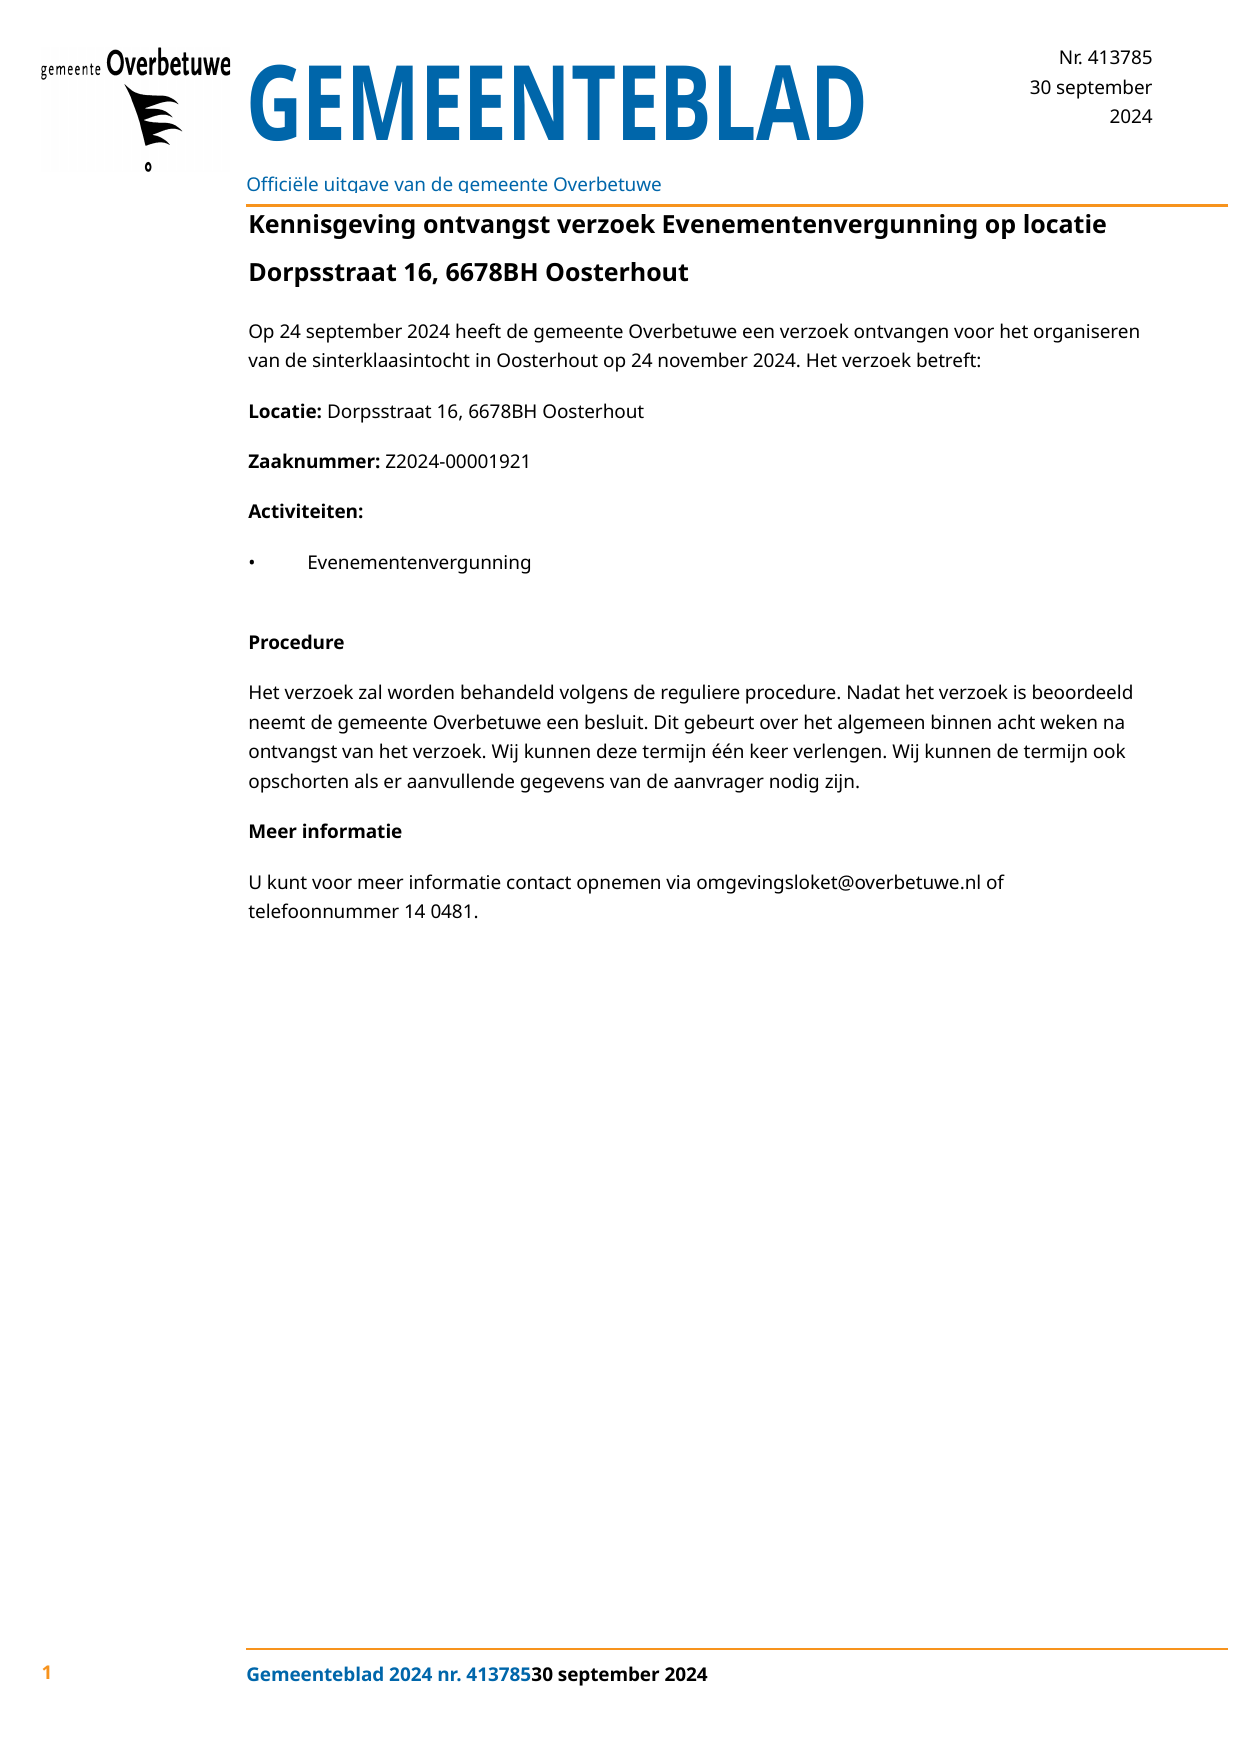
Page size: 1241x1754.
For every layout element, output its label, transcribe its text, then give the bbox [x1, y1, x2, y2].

text Op 24 september 2024 heeft de gemeente Overbetuwe een verzoek ontvangen voor het organiseren van de sinterklaasintocht in Oosterhout op 24 november 2024. Het verzoek betreft: [248, 318, 1152, 373]
list Evenementenvergunning [248, 549, 1152, 575]
text Procedure [248, 629, 1152, 655]
text Activiteiten: [248, 499, 1152, 524]
text Kennisgeving ontvangst verzoek Evenementenvergunning op locatie Dorpsstraat 16, 6678BH Oosterhout [248, 207, 1152, 288]
picture [41, 47, 231, 172]
text Meer informatie [248, 819, 1152, 844]
text Het verzoek zal worden behandeld volgens de reguliere procedure. Nadat het verzoek is beoordeeld neemt de gemeente Overbetuwe een besluit. Dit gebeurt over het algemeen binnen acht weken na ontvangst van het verzoek. Wij kunnen deze termijn één keer verlengen. Wij kunnen de termijn ook opschorten als er aanvullende gegevens van de aanvrager nodig zijn. [248, 679, 1152, 794]
text Zaaknummer: Z2024-00001921 [248, 448, 1152, 474]
text U kunt voor meer informatie contact opnemen via omgevingsloket@overbetuwe.nl of telefoonnummer 14 0481. [248, 869, 1152, 924]
text Locatie: Dorpsstraat 16, 6678BH Oosterhout [248, 398, 1152, 424]
